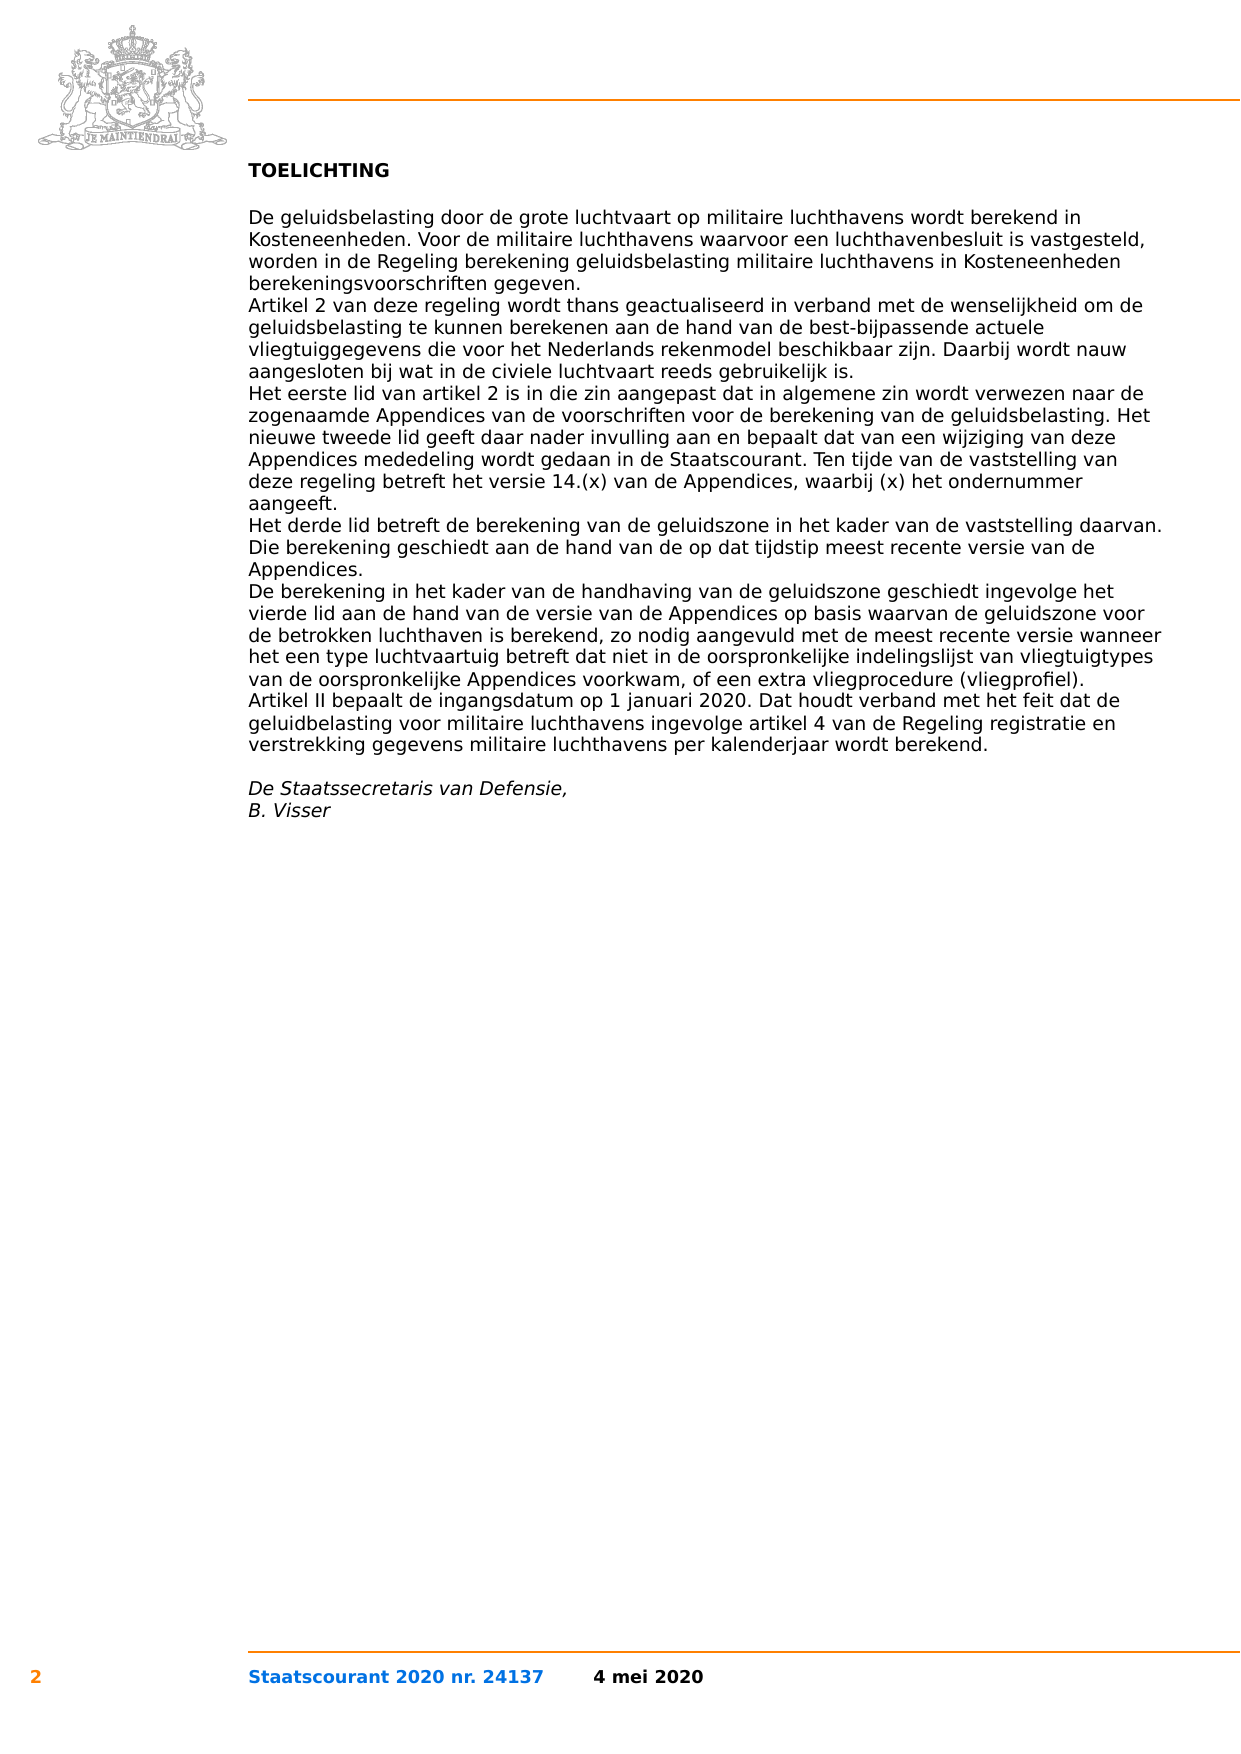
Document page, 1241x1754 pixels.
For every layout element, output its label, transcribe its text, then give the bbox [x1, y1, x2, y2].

text Het eerste lid van artikel 2 is in die zin aangepast dat in algemene zin wordt verwezen naar de zogenaamde Appendices van de voorschriften voor de berekening van de geluidsbelasting. Het nieuwe tweede lid geeft daar nader invulling aan en bepaalt dat van een wijziging van deze Appendices mededeling wordt gedaan in de Staatscourant. Ten tijde van de vaststelling van deze regeling betreft het versie 14.(x) van de Appendices, waarbij (x) het ondernummer aangeeft. [248, 383, 1163, 514]
text De Staatssecretaris van Defensie, B. Visser [248, 778, 1163, 822]
text Het derde lid betreft de berekening van de geluidszone in het kader van de vaststelling daarvan. Die berekening geschiedt aan de hand van de op dat tijdstip meest recente versie van de Appendices. [248, 514, 1163, 581]
text Artikel II bepaalt de ingangsdatum op 1 januari 2020. Dat houdt verband met het feit dat de geluidbelasting voor militaire luchthavens ingevolge artikel 4 van de Regeling registratie en verstrekking gegevens militaire luchthavens per kalenderjaar wordt berekend. [248, 690, 1163, 756]
subtitle TOELICHTING [248, 160, 1163, 182]
text De berekening in het kader van de handhaving van de geluidszone geschiedt ingevolge het vierde lid aan de hand van de versie van de Appendices op basis waarvan de geluidszone voor de betrokken luchthaven is berekend, zo nodig aangevuld met de meest recente versie wanneer het een type luchtvaartuig betreft dat niet in de oorspronkelijke indelingslijst van vliegtuigtypes van de oorspronkelijke Appendices voorkwam, of een extra vliegprocedure (vliegprofiel). [248, 581, 1163, 690]
text Artikel 2 van deze regeling wordt thans geactualiseerd in verband met de wenselijkheid om de geluidsbelasting te kunnen berekenen aan de hand van de best-bijpassende actuele vliegtuiggegevens die voor het Nederlands rekenmodel beschikbaar zijn. Daarbij wordt nauw aangesloten bij wat in de civiele luchtvaart reeds gebruikelijk is. [248, 295, 1163, 383]
picture [38, 25, 227, 150]
text De geluidsbelasting door de grote luchtvaart op militaire luchthavens wordt berekend in Kosteneenheden. Voor de militaire luchthavens waarvoor een luchthavenbesluit is vastgesteld, worden in de Regeling berekening geluidsbelasting militaire luchthavens in Kosteneenheden berekeningsvoorschriften gegeven. [248, 207, 1163, 295]
